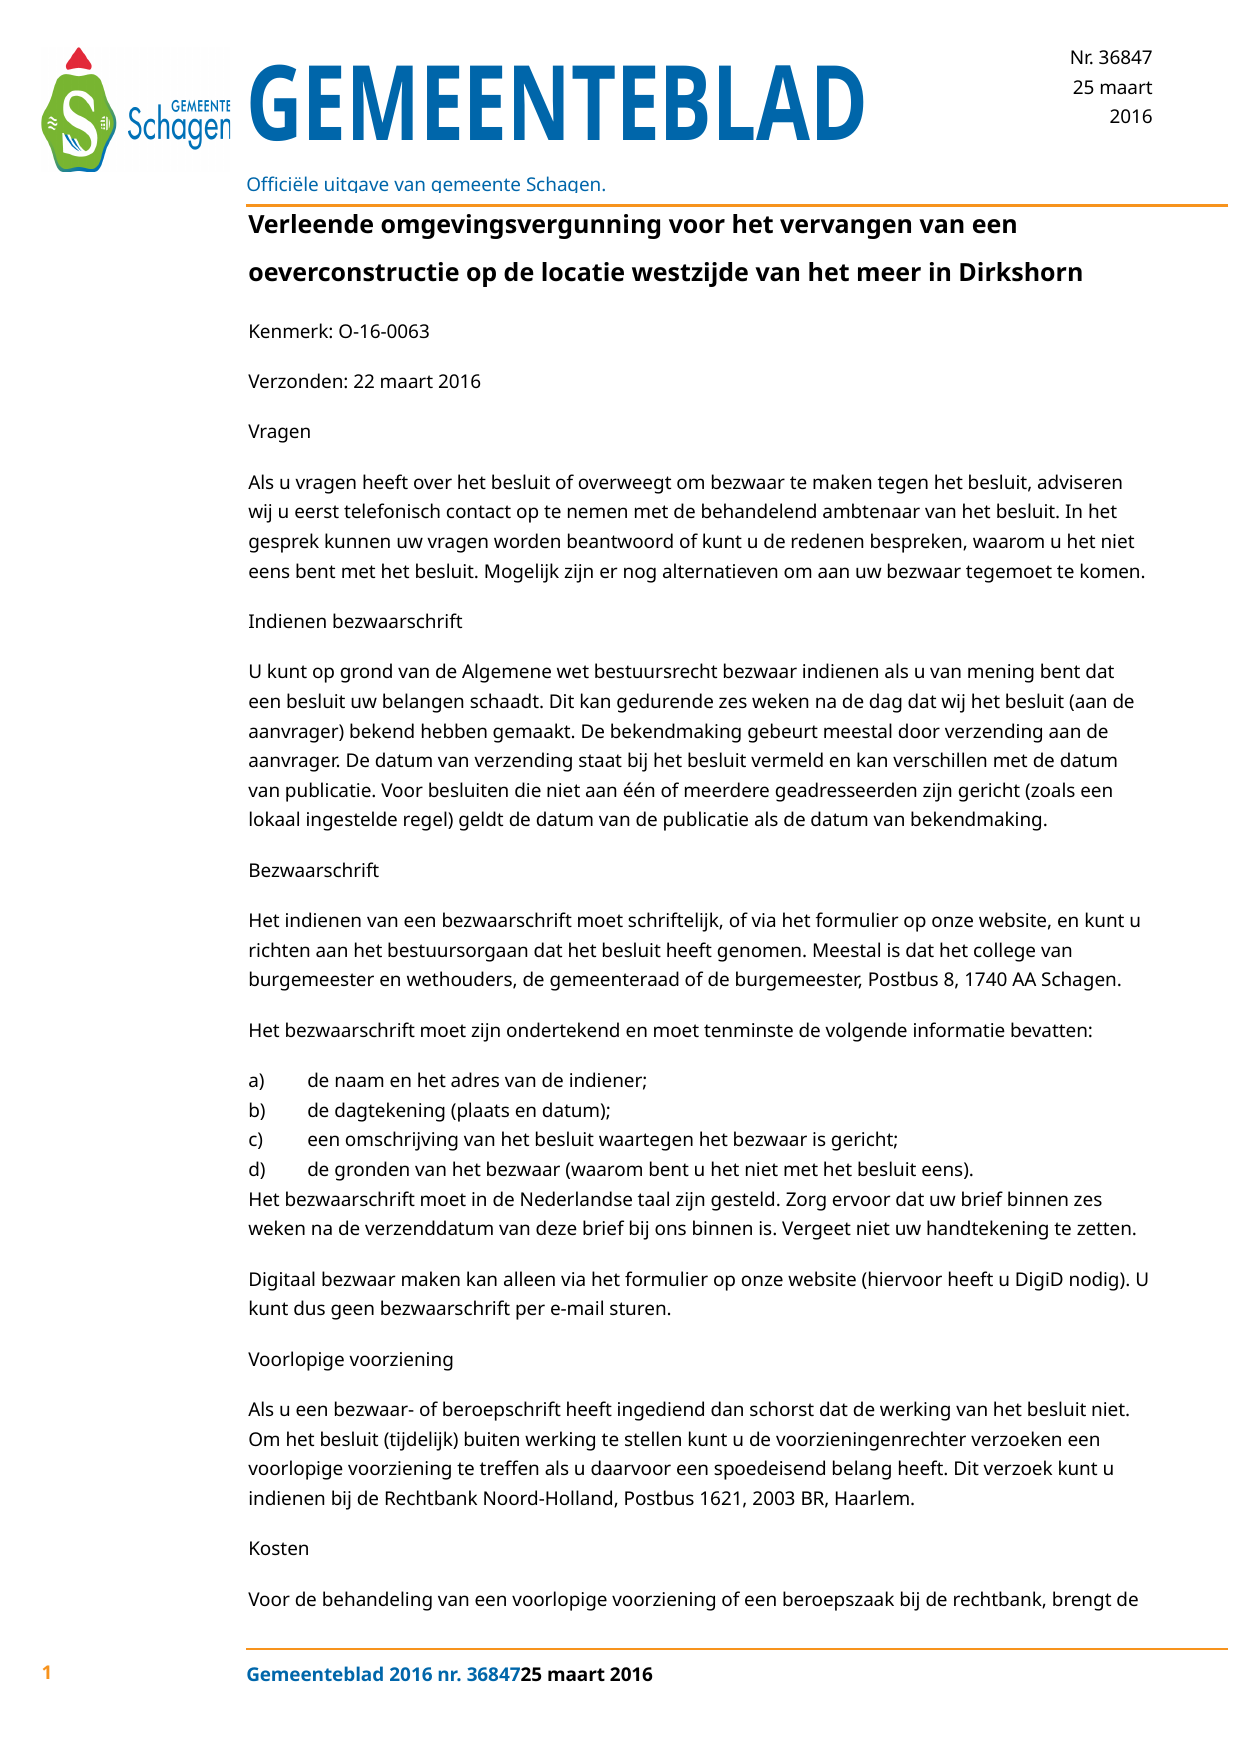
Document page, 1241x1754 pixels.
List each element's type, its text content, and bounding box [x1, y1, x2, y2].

list de gronden van het bezwaar (waarom bent u het niet met het besluit eens). [248, 1156, 1152, 1182]
text Voorlopige voorziening [248, 1346, 1152, 1372]
text Als u een bezwaar- of beroepschrift heeft ingediend dan schorst dat de werking van het besluit niet. Om het besluit (tijdelijk) buiten werking te stellen kunt u de voorzieningenrechter verzoeken een voorlopige voorziening te treffen als u daarvoor een spoedeisend belang heeft. Dit verzoek kunt u indienen bij de Rechtbank Noord-Holland, Postbus 1621, 2003 BR, Haarlem. [248, 1396, 1152, 1511]
text Vragen [248, 419, 1152, 444]
text Indienen bezwaarschrift [248, 608, 1152, 634]
text Bezwaarschrift [248, 857, 1152, 883]
text Kosten [248, 1535, 1152, 1561]
list de naam en het adres van de indiener; [248, 1067, 1152, 1093]
picture [41, 47, 231, 172]
text Voor de behandeling van een voorlopige voorziening of een beroepszaak bij de rechtbank, brengt de [248, 1586, 1152, 1612]
text Verzonden: 22 maart 2016 [248, 368, 1152, 394]
text Als u vragen heeft over het besluit of overweegt om bezwaar te maken tegen het besluit, adviseren wij u eerst telefonisch contact op te nemen met de behandelend ambtenaar van het besluit. In het gesprek kunnen uw vragen worden beantwoord of kunt u de redenen bespreken, waarom u het niet eens bent met het besluit. Mogelijk zijn er nog alternatieven om aan uw bezwaar tegemoet te komen. [248, 469, 1152, 584]
text Het bezwaarschrift moet zijn ondertekend en moet tenminste de volgende informatie bevatten: [248, 1017, 1152, 1043]
text Kenmerk: O-16-0063 [248, 318, 1152, 344]
text Het bezwaarschrift moet in de Nederlandse taal zijn gesteld. Zorg ervoor dat uw brief binnen zes weken na de verzenddatum van deze brief bij ons binnen is. Vergeet niet uw handtekening te zetten. [248, 1186, 1152, 1241]
list de dagtekening (plaats en datum); [248, 1097, 1152, 1123]
text Verleende omgevingsvergunning voor het vervangen van een oeverconstructie op de locatie westzijde van het meer in Dirkshorn [248, 207, 1152, 288]
list een omschrijving van het besluit waartegen het bezwaar is gericht; [248, 1127, 1152, 1152]
text U kunt op grond van de Algemene wet bestuursrecht bezwaar indienen als u van mening bent dat een besluit uw belangen schaadt. Dit kan gedurende zes weken na de dag dat wij het besluit (aan de aanvrager) bekend hebben gemaakt. De bekendmaking gebeurt meestal door verzending aan de aanvrager. De datum van verzending staat bij het besluit vermeld en kan verschillen met de datum van publicatie. Voor besluiten die niet aan één of meerdere geadresseerden zijn gericht (zoals een lokaal ingestelde regel) geldt de datum van de publicatie als de datum van bekendmaking. [248, 659, 1152, 832]
text Digitaal bezwaar maken kan alleen via het formulier op onze website (hiervoor heeft u DigiD nodig). U kunt dus geen bezwaarschrift per e-mail sturen. [248, 1266, 1152, 1321]
text Het indienen van een bezwaarschrift moet schriftelijk, of via het formulier op onze website, en kunt u richten aan het bestuursorgaan dat het besluit heeft genomen. Meestal is dat het college van burgemeester en wethouders, de gemeenteraad of de burgemeester, Postbus 8, 1740 AA Schagen. [248, 907, 1152, 992]
